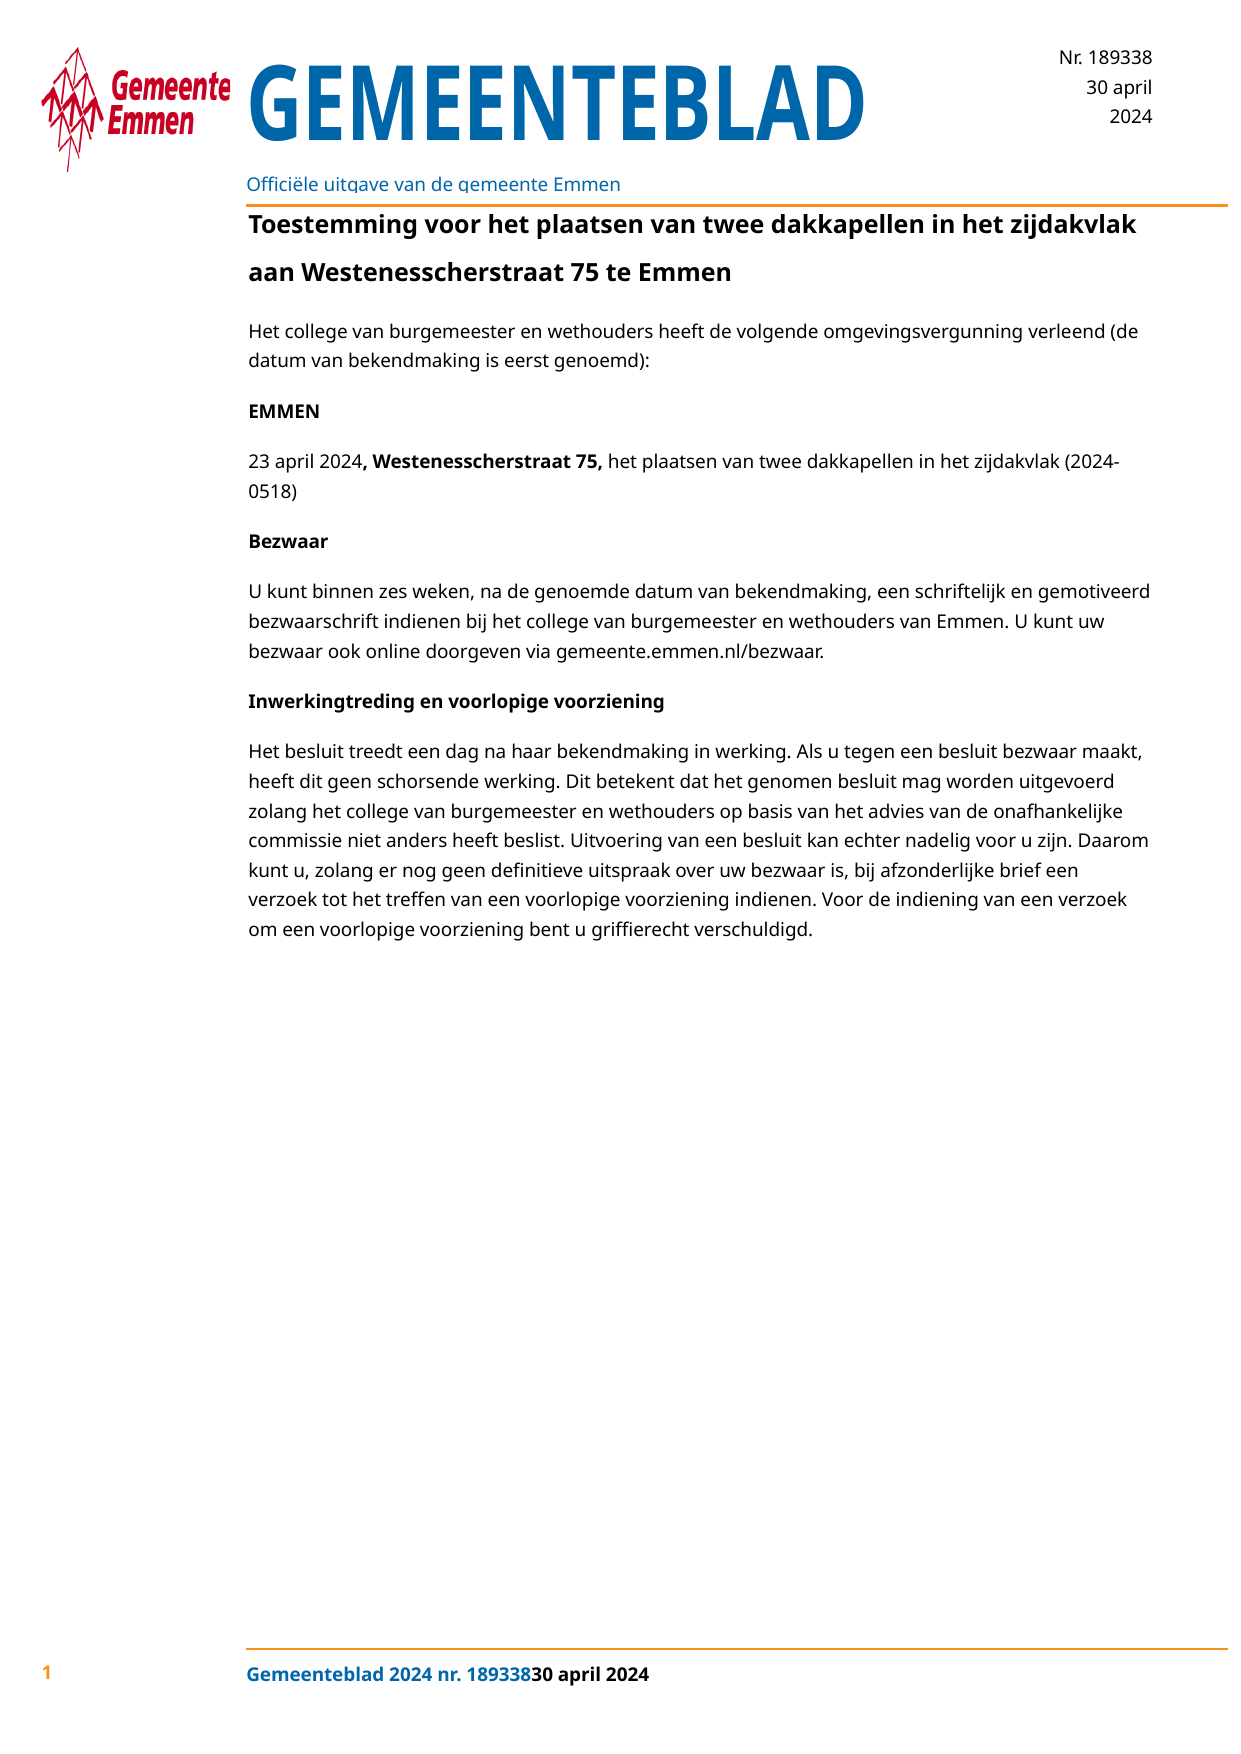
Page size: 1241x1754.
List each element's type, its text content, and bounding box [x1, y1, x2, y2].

text 23 april 2024, Westenesscherstraat 75, het plaatsen van twee dakkapellen in het zijdakvlak (2024-0518) [248, 448, 1152, 504]
text U kunt binnen zes weken, na de genoemde datum van bekendmaking, een schriftelijk en gemotiveerd bezwaarschrift indienen bij het college van burgemeester en wethouders van Emmen. U kunt uw bezwaar ook online doorgeven via gemeente.emmen.nl/bezwaar. [248, 579, 1152, 664]
text Inwerkingtreding en voorlopige voorziening [248, 688, 1152, 714]
picture [41, 47, 231, 172]
text Toestemming voor het plaatsen van twee dakkapellen in het zijdakvlak aan Westenesscherstraat 75 te Emmen [248, 207, 1152, 288]
text EMMEN [248, 398, 1152, 424]
text Bezwaar [248, 528, 1152, 554]
text Het college van burgemeester en wethouders heeft de volgende omgevingsvergunning verleend (de datum van bekendmaking is eerst genoemd): [248, 318, 1152, 373]
text Het besluit treedt een dag na haar bekendmaking in werking. Als u tegen een besluit bezwaar maakt, heeft dit geen schorsende werking. Dit betekent dat het genomen besluit mag worden uitgevoerd zolang het college van burgemeester en wethouders op basis van het advies van de onafhankelijke commissie niet anders heeft beslist. Uitvoering van een besluit kan echter nadelig voor u zijn. Daarom kunt u, zolang er nog geen definitieve uitspraak over uw bezwaar is, bij afzonderlijke brief een verzoek tot het treffen van een voorlopige voorziening indienen. Voor de indiening van een verzoek om een voorlopige voorziening bent u griffierecht verschuldigd. [248, 739, 1152, 942]
